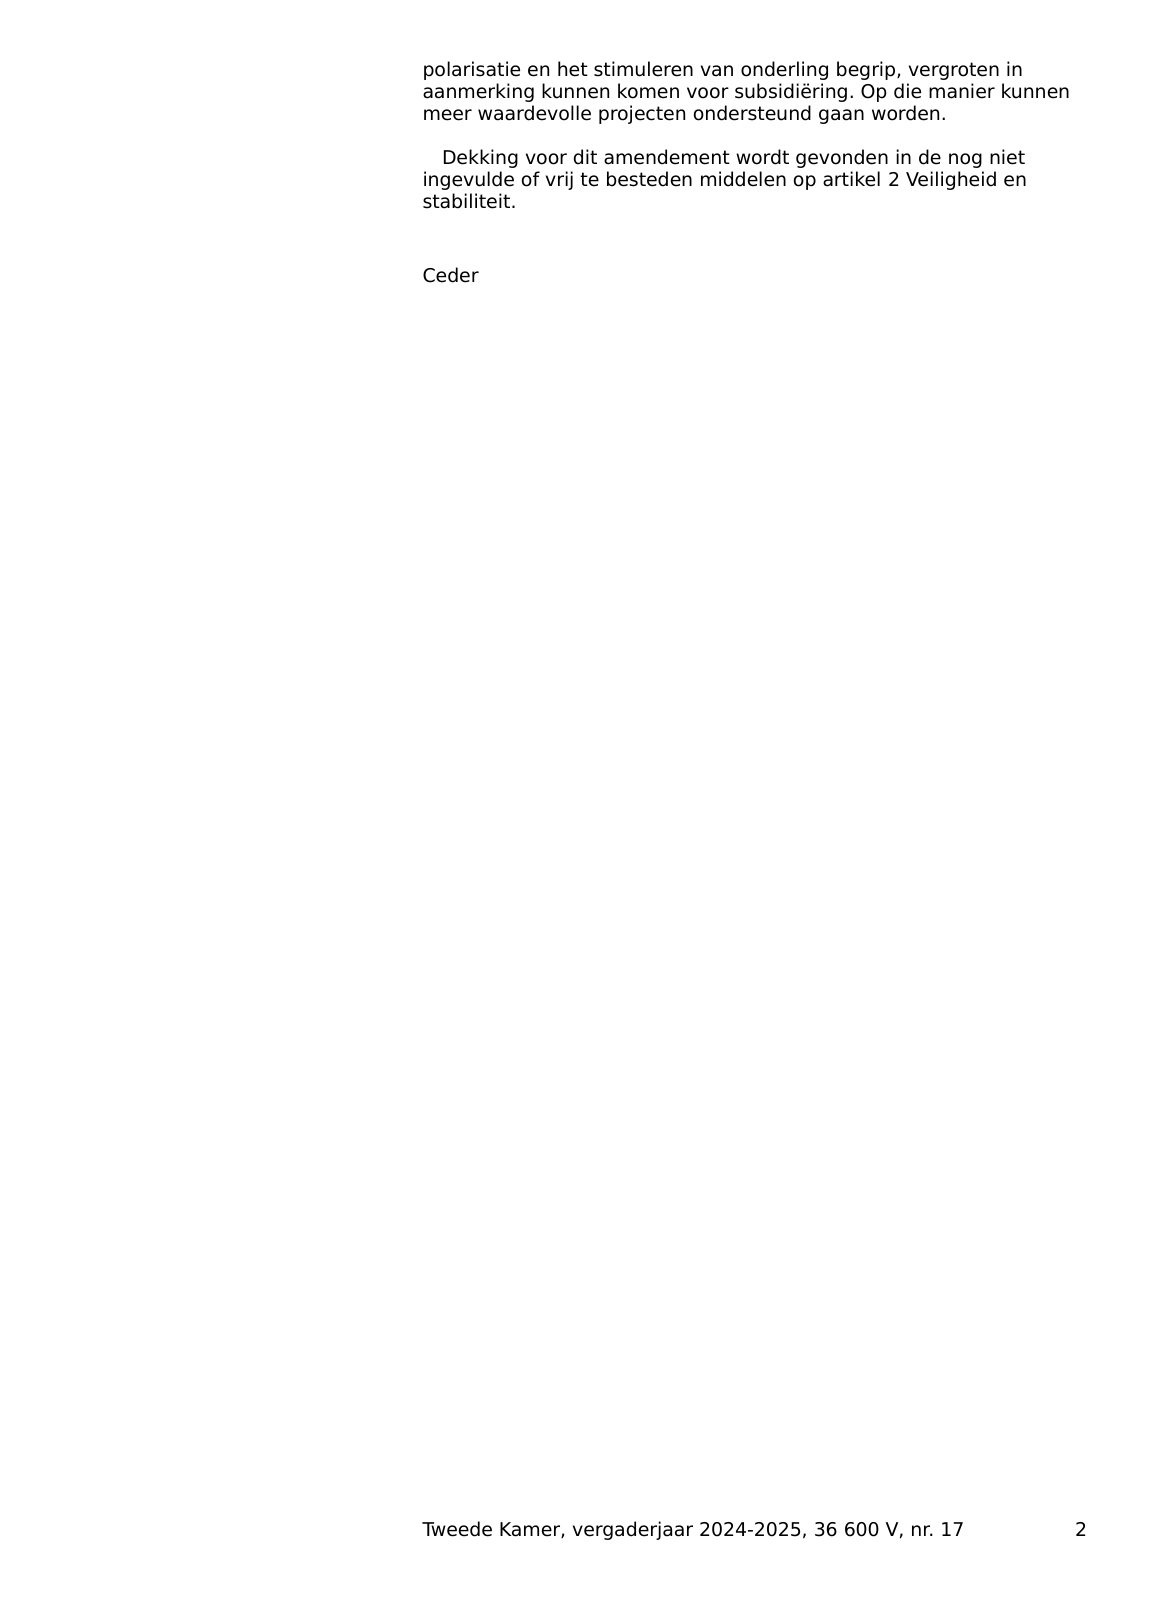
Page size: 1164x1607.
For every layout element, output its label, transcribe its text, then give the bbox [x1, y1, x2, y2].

text Ceder [422, 243, 1087, 287]
text Dekking voor dit amendement wordt gevonden in de nog niet ingevulde of vrij te besteden middelen op artikel 2 Veiligheid en stabiliteit. [422, 147, 1087, 213]
text polarisatie en het stimuleren van onderling begrip, vergroten in aanmerking kunnen komen voor subsidiëring. Op die manier kunnen meer waardevolle projecten ondersteund gaan worden. [422, 59, 1087, 125]
